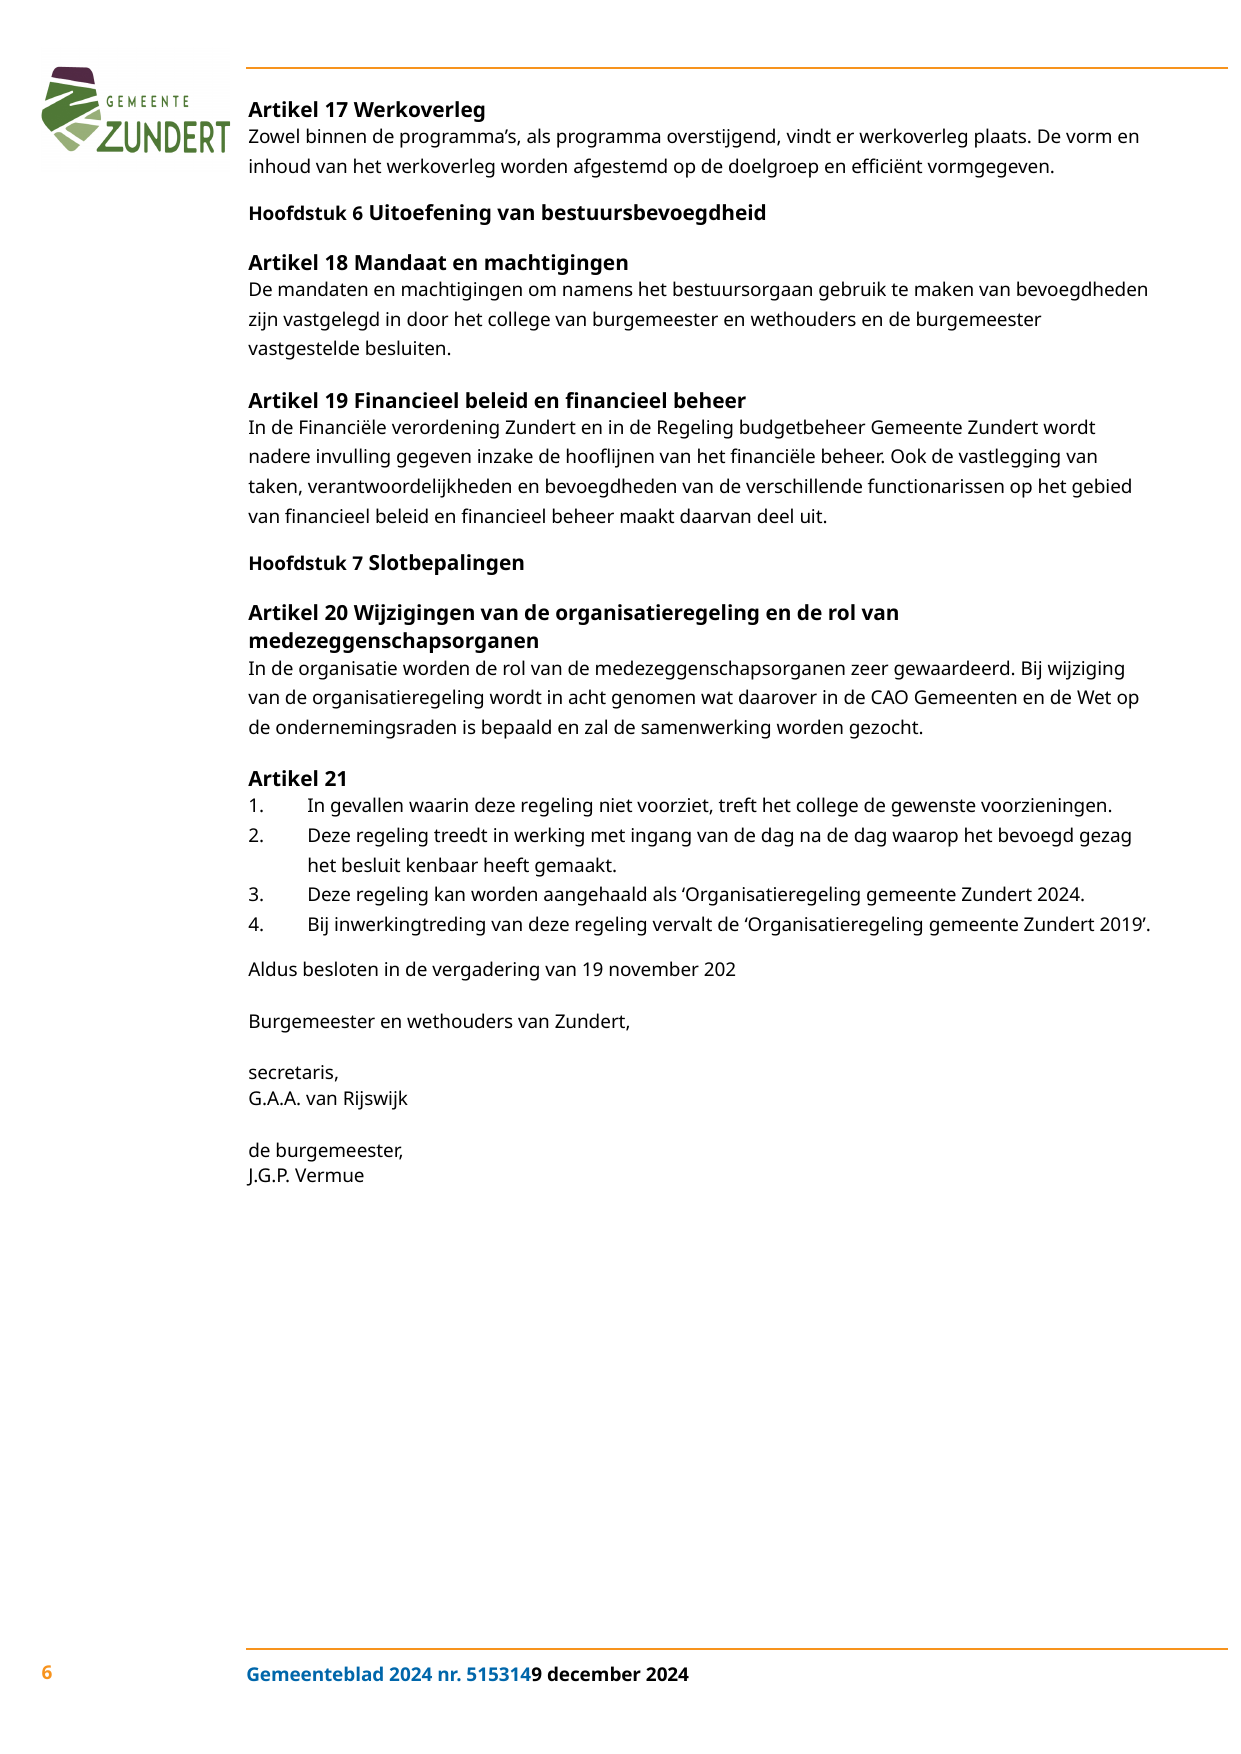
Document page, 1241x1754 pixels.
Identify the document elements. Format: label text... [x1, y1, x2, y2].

text G.A.A. van Rijswijk [248, 1085, 1152, 1111]
text Artikel 21 [248, 764, 1152, 793]
text de burgemeester, [248, 1137, 1152, 1162]
text Artikel 18 Mandaat en machtigingen [248, 248, 1152, 276]
text In de Financiële verordening Zundert en in de Regeling budgetbeheer Gemeente Zundert wordt nadere invulling gegeven inzake de hooflijnen van het financiële beheer. Ook de vastlegging van taken, verantwoordelijkheden en bevoegdheden van de verschillende functionarissen op het gebied van financieel beleid en financieel beheer maakt daarvan deel uit. [248, 414, 1152, 529]
text Hoofdstuk 6 Uitoefening van bestuursbevoegdheid [248, 198, 1152, 227]
list Deze regeling treedt in werking met ingang van de dag na de dag waarop het bevoegd gezag het besluit kenbaar heeft gemaakt. [248, 822, 1152, 878]
text secretaris, [248, 1059, 1152, 1085]
text De mandaten en machtigingen om namens het bestuursorgaan gebruik te maken van bevoegdheden zijn vastgelegd in door het college van burgemeester en wethouders en de burgemeester vastgestelde besluiten. [248, 276, 1152, 361]
text Hoofdstuk 7 Slotbepalingen [248, 548, 1152, 577]
picture [41, 47, 231, 172]
text Zowel binnen de programma’s, als programma overstijgend, vindt er werkoverleg plaats. De vorm en inhoud van het werkoverleg worden afgestemd op de doelgroep en efficiënt vormgegeven. [248, 123, 1152, 178]
text In de organisatie worden de rol van de medezeggenschapsorganen zeer gewaardeerd. Bij wijziging van de organisatieregeling wordt in acht genomen wat daarover in de CAO Gemeenten en de Wet op de ondernemingsraden is bepaald en zal de samenwerking worden gezocht. [248, 655, 1152, 739]
list Deze regeling kan worden aangehaald als ‘Organisatieregeling gemeente Zundert 2024. [248, 881, 1152, 907]
text Aldus besloten in de vergadering van 19 november 202 [248, 957, 1152, 982]
text Burgemeester en wethouders van Zundert, [248, 1008, 1152, 1034]
list Bij inwerkingtreding van deze regeling vervalt de ‘Organisatieregeling gemeente Zundert 2019’. [248, 911, 1152, 937]
text Artikel 17 Werkoverleg [248, 95, 1152, 123]
text Artikel 19 Financieel beleid en financieel beheer [248, 386, 1152, 414]
list In gevallen waarin deze regeling niet voorziet, treft het college de gewenste voorzieningen. [248, 793, 1152, 818]
text Artikel 20 Wijzigingen van de organisatieregeling en de rol van medezeggenschapsorganen [248, 598, 1152, 655]
text J.G.P. Vermue [248, 1162, 1152, 1188]
